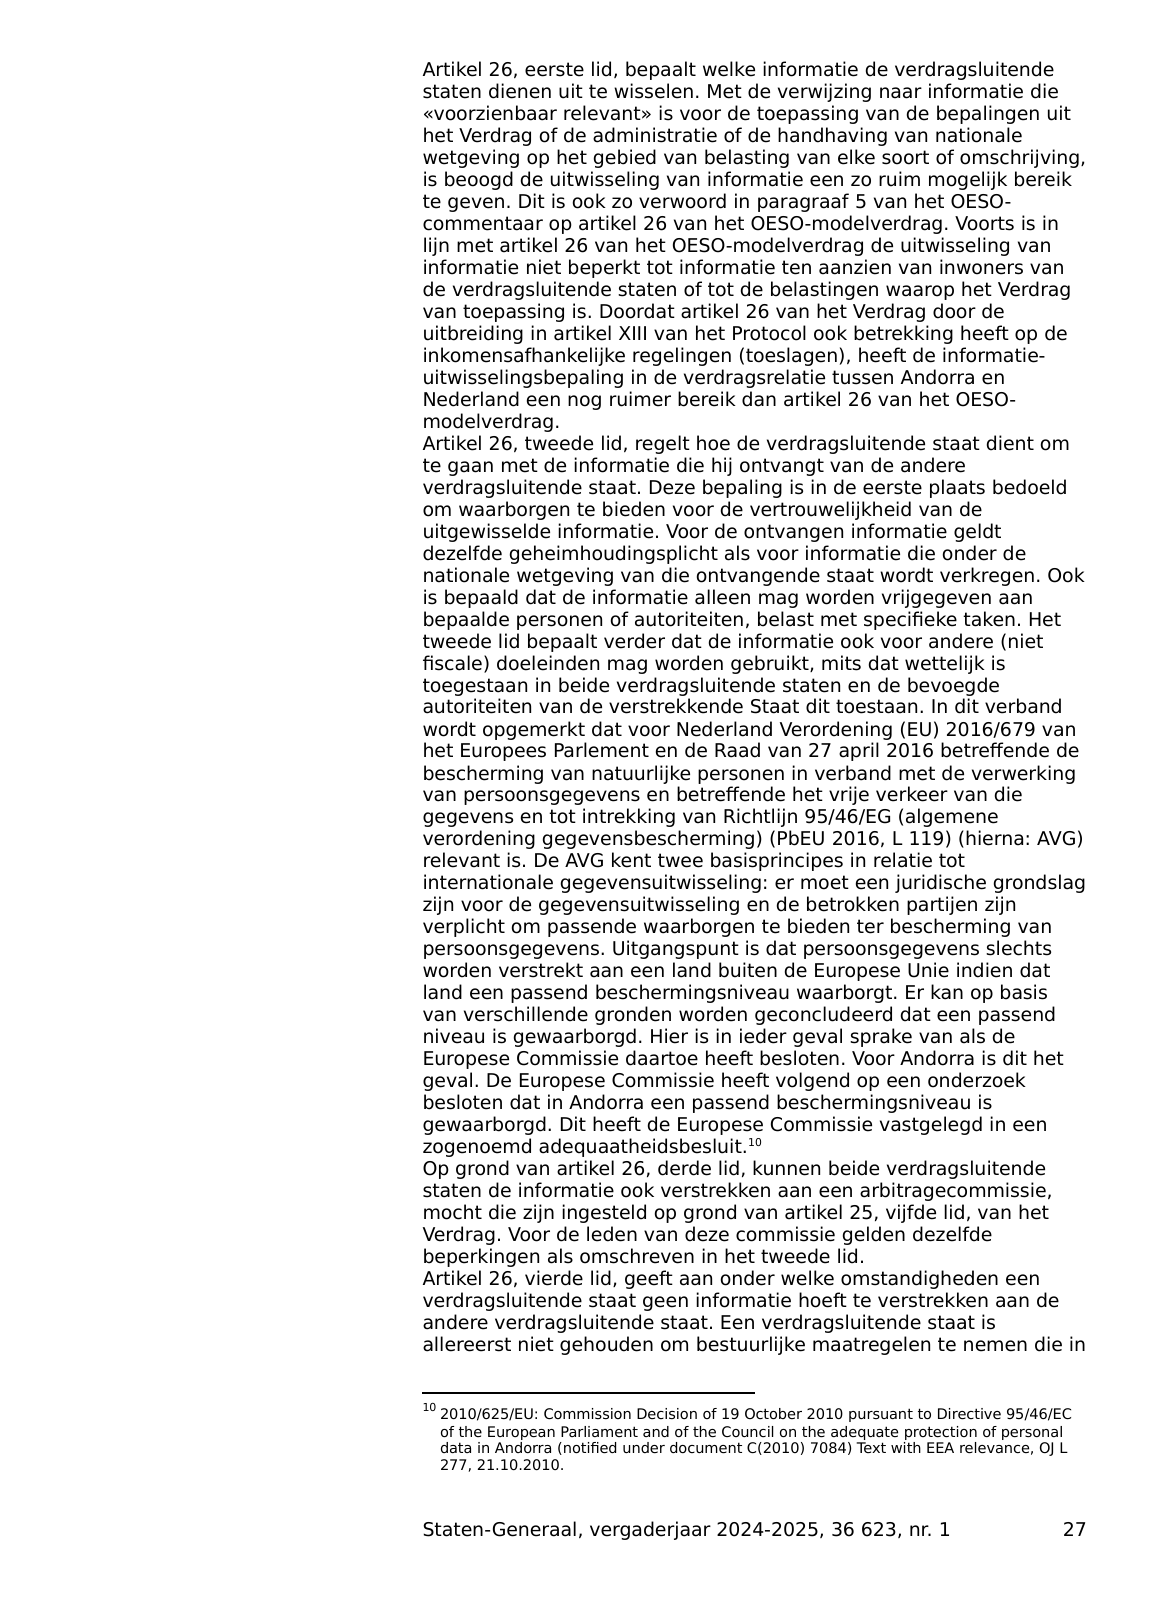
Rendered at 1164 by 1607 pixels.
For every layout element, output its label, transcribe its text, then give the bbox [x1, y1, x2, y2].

text Artikel 26, eerste lid, bepaalt welke informatie de verdragsluitende staten dienen uit te wisselen. Met de verwijzing naar informatie die «voorzienbaar relevant» is voor de toepassing van de bepalingen uit het Verdrag of de administratie of de handhaving van nationale wetgeving op het gebied van belasting van elke soort of omschrijving, is beoogd de uitwisseling van informatie een zo ruim mogelijk bereik te geven. Dit is ook zo verwoord in paragraaf 5 van het OESO-commentaar op artikel 26 van het OESO-modelverdrag. Voorts is in lijn met artikel 26 van het OESO-modelverdrag de uitwisseling van informatie niet beperkt tot informatie ten aanzien van inwoners van de verdragsluitende staten of tot de belastingen waarop het Verdrag van toepassing is. Doordat artikel 26 van het Verdrag door de uitbreiding in artikel XIII van het Protocol ook betrekking heeft op de inkomensafhankelijke regelingen (toeslagen), heeft de informatie-uitwisselingsbepaling in de verdragsrelatie tussen Andorra en Nederland een nog ruimer bereik dan artikel 26 van het OESO-modelverdrag. [422, 59, 1087, 433]
text Artikel 26, tweede lid, regelt hoe de verdragsluitende staat dient om te gaan met de informatie die hij ontvangt van de andere verdragsluitende staat. Deze bepaling is in de eerste plaats bedoeld om waarborgen te bieden voor de vertrouwelijkheid van de uitgewisselde informatie. Voor de ontvangen informatie geldt dezelfde geheimhoudingsplicht als voor informatie die onder de nationale wetgeving van die ontvangende staat wordt verkregen. Ook is bepaald dat de informatie alleen mag worden vrijgegeven aan bepaalde personen of autoriteiten, belast met specifieke taken. Het tweede lid bepaalt verder dat de informatie ook voor andere (niet fiscale) doeleinden mag worden gebruikt, mits dat wettelijk is toegestaan in beide verdragsluitende staten en de bevoegde autoriteiten van de verstrekkende Staat dit toestaan. In dit verband wordt opgemerkt dat voor Nederland Verordening (EU) 2016/679 van het Europees Parlement en de Raad van 27 april 2016 betreffende de bescherming van natuurlijke personen in verband met de verwerking van persoonsgegevens en betreffende het vrije verkeer van die gegevens en tot intrekking van Richtlijn 95/46/EG (algemene verordening gegevensbescherming) (PbEU 2016, L 119) (hierna: AVG) relevant is. De AVG kent twee basisprincipes in relatie tot internationale gegevensuitwisseling: er moet een juridische grondslag zijn voor de gegevensuitwisseling en de betrokken partijen zijn verplicht om passende waarborgen te bieden ter bescherming van persoonsgegevens. Uitgangspunt is dat persoonsgegevens slechts worden verstrekt aan een land buiten de Europese Unie indien dat land een passend beschermingsniveau waarborgt. Er kan op basis van verschillende gronden worden geconcludeerd dat een passend niveau is gewaarborgd. Hier is in ieder geval sprake van als de Europese Commissie daartoe heeft besloten. Voor Andorra is dit het geval. De Europese Commissie heeft volgend op een onderzoek besloten dat in Andorra een passend beschermingsniveau is gewaarborgd. Dit heeft de Europese Commissie vastgelegd in een zogenoemd adequaatheidsbesluit. [422, 433, 1087, 1158]
text Artikel 26, vierde lid, geeft aan onder welke omstandigheden een verdragsluitende staat geen informatie hoeft te verstrekken aan de andere verdragsluitende staat. Een verdragsluitende staat is allereerst niet gehouden om bestuurlijke maatregelen te nemen die in [422, 1268, 1087, 1356]
text 2010/625/EU: Commission Decision of 19 October 2010 pursuant to Directive 95/46/EC of the European Parliament and of the Council on the adequate protection of personal data in Andorra (notified under document C(2010) 7084) Text with EEA relevance, OJ L 277, 21.10.2010. [422, 1402, 1087, 1474]
text Op grond van artikel 26, derde lid, kunnen beide verdragsluitende staten de informatie ook verstrekken aan een arbitragecommissie, mocht die zijn ingesteld op grond van artikel 25, vijfde lid, van het Verdrag. Voor de leden van deze commissie gelden dezelfde beperkingen als omschreven in het tweede lid. [422, 1158, 1087, 1268]
